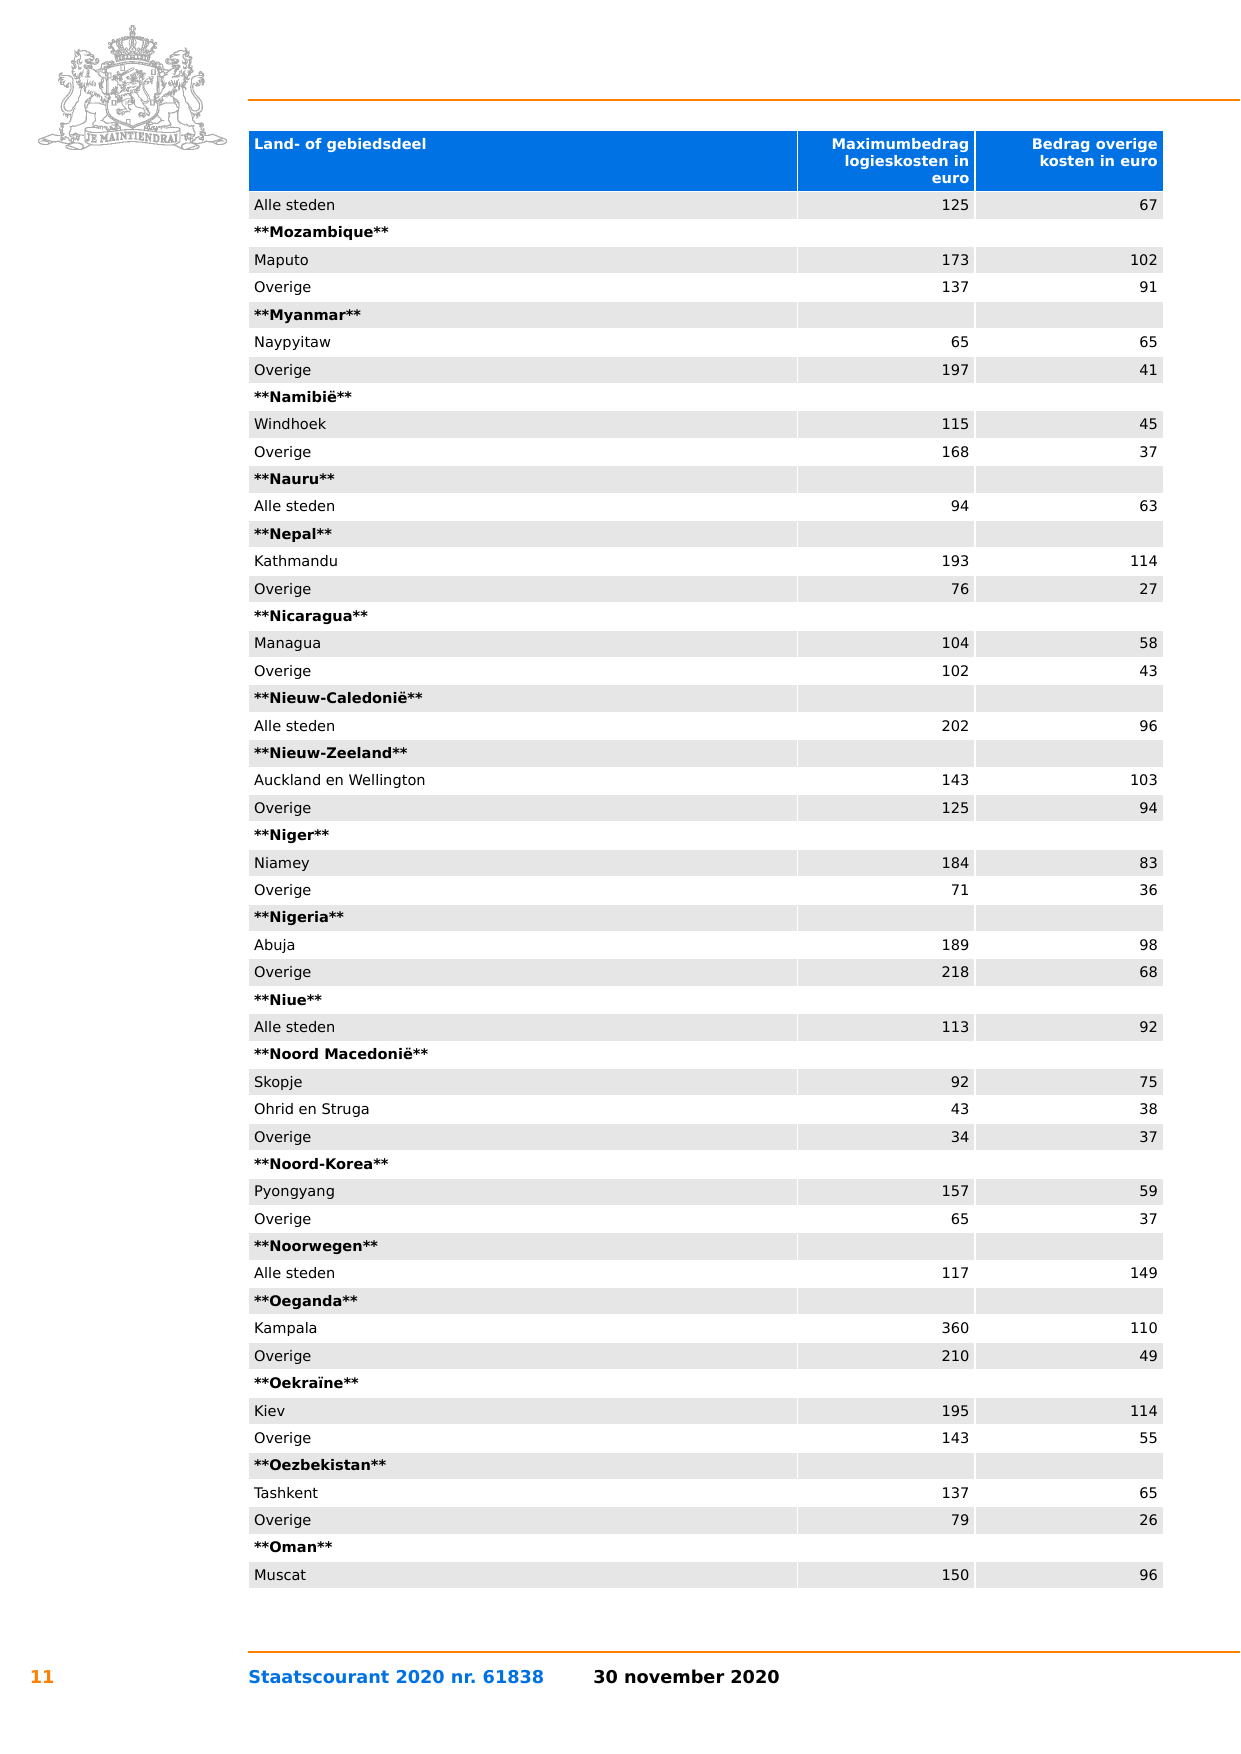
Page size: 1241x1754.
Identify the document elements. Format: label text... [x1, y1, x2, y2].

table_cell 193 [798, 549, 974, 575]
table_cell **Oeganda** [249, 1288, 797, 1314]
table_cell 58 [976, 631, 1163, 657]
table_cell Abuja [249, 932, 797, 958]
table_cell 67 [976, 192, 1163, 219]
table_cell 360 [798, 1316, 974, 1342]
table_cell Overige [249, 439, 797, 465]
table_cell Muscat [249, 1562, 797, 1588]
table_cell [798, 220, 974, 246]
table_cell 83 [976, 850, 1163, 876]
table_cell 115 [798, 411, 974, 438]
table_cell 63 [976, 494, 1163, 520]
table_cell 94 [798, 494, 974, 520]
picture [38, 25, 227, 150]
table_cell Alle steden [249, 1014, 797, 1041]
table_cell Kathmandu [249, 549, 797, 575]
table_cell [798, 1535, 974, 1561]
table_cell 110 [976, 1316, 1163, 1342]
table_cell Overige [249, 658, 797, 684]
table_cell Overige [249, 1124, 797, 1150]
table_cell **Oman** [249, 1535, 797, 1561]
table_cell Overige [249, 959, 797, 986]
table_cell [798, 1370, 974, 1397]
table_cell 113 [798, 1014, 974, 1041]
table_cell 37 [976, 1206, 1163, 1232]
table_cell Overige [249, 795, 797, 821]
table_cell 41 [976, 357, 1163, 383]
table_cell 59 [976, 1179, 1163, 1205]
table_cell 76 [798, 576, 974, 602]
table_cell 27 [976, 576, 1163, 602]
table_cell Naypyitaw [249, 329, 797, 356]
table_header Maximumbedrag logieskosten in euro [798, 131, 974, 191]
table_cell 36 [976, 877, 1163, 903]
table_cell [976, 1453, 1163, 1479]
table_cell 68 [976, 959, 1163, 986]
table_cell 143 [798, 1425, 974, 1451]
table_cell 114 [976, 1398, 1163, 1424]
table_cell [798, 1151, 974, 1177]
table_cell [798, 685, 974, 712]
table_cell [976, 521, 1163, 547]
table_cell [798, 740, 974, 767]
table_cell Alle steden [249, 713, 797, 739]
table_cell 43 [976, 658, 1163, 684]
table_cell [976, 823, 1163, 849]
table_cell **Nieuw-Zeeland** [249, 740, 797, 767]
table_cell 137 [798, 1480, 974, 1506]
table_cell [798, 603, 974, 629]
table_cell [798, 987, 974, 1013]
table_cell 137 [798, 275, 974, 301]
table_cell 102 [798, 658, 974, 684]
table_cell [976, 1288, 1163, 1314]
table_cell 102 [976, 247, 1163, 273]
table_cell 150 [798, 1562, 974, 1588]
table_cell Ohrid en Struga [249, 1096, 797, 1123]
table_cell 117 [798, 1261, 974, 1287]
table_cell [798, 1288, 974, 1314]
table_cell 184 [798, 850, 974, 876]
table_cell 103 [976, 768, 1163, 794]
table_cell [798, 823, 974, 849]
table_cell 96 [976, 713, 1163, 739]
table_cell 125 [798, 795, 974, 821]
table_cell 65 [976, 329, 1163, 356]
table_cell [976, 302, 1163, 328]
table_cell 38 [976, 1096, 1163, 1123]
table_cell 26 [976, 1507, 1163, 1534]
table_cell 98 [976, 932, 1163, 958]
table_cell [976, 685, 1163, 712]
table_cell 65 [798, 1206, 974, 1232]
table_cell [976, 740, 1163, 767]
table_cell 94 [976, 795, 1163, 821]
table_cell Maputo [249, 247, 797, 273]
table_cell **Oekraïne** [249, 1370, 797, 1397]
table_cell 114 [976, 549, 1163, 575]
table_cell 75 [976, 1069, 1163, 1095]
table_cell **Noorwegen** [249, 1233, 797, 1260]
table_cell 218 [798, 959, 974, 986]
table_cell 202 [798, 713, 974, 739]
table_cell [976, 987, 1163, 1013]
table_cell Alle steden [249, 494, 797, 520]
table_cell Niamey [249, 850, 797, 876]
table_cell Alle steden [249, 192, 797, 219]
table_cell Windhoek [249, 411, 797, 438]
table_cell [976, 603, 1163, 629]
table_cell 71 [798, 877, 974, 903]
table_cell **Oezbekistan** [249, 1453, 797, 1479]
table_cell Skopje [249, 1069, 797, 1095]
table_cell 195 [798, 1398, 974, 1424]
table_cell [976, 384, 1163, 410]
table_cell **Nauru** [249, 466, 797, 493]
table_cell 34 [798, 1124, 974, 1150]
table_cell Kiev [249, 1398, 797, 1424]
table_cell 125 [798, 192, 974, 219]
table_cell [976, 1042, 1163, 1068]
table_cell **Nicaragua** [249, 603, 797, 629]
table_cell 49 [976, 1343, 1163, 1369]
table_cell 149 [976, 1261, 1163, 1287]
table_cell [798, 1453, 974, 1479]
table_cell 104 [798, 631, 974, 657]
table_cell **Namibië** [249, 384, 797, 410]
table_cell [798, 1042, 974, 1068]
table_cell **Myanmar** [249, 302, 797, 328]
table_cell Overige [249, 1343, 797, 1369]
table_cell 65 [798, 329, 974, 356]
table_cell **Noord Macedonië** [249, 1042, 797, 1068]
table_cell Overige [249, 1507, 797, 1534]
table_cell 173 [798, 247, 974, 273]
table_cell Overige [249, 1206, 797, 1232]
table_header Bedrag overige kosten in euro [976, 131, 1163, 191]
table_cell [798, 905, 974, 931]
table_cell Pyongyang [249, 1179, 797, 1205]
table_cell Overige [249, 357, 797, 383]
table_cell [976, 1535, 1163, 1561]
table_cell [798, 521, 974, 547]
table_cell 55 [976, 1425, 1163, 1451]
table_cell 43 [798, 1096, 974, 1123]
table_cell 168 [798, 439, 974, 465]
table_cell Kampala [249, 1316, 797, 1342]
table_cell 37 [976, 1124, 1163, 1150]
table_cell [798, 1233, 974, 1260]
table_cell 210 [798, 1343, 974, 1369]
table_cell [798, 302, 974, 328]
table_cell 92 [976, 1014, 1163, 1041]
table_cell 197 [798, 357, 974, 383]
table_cell **Noord-Korea** [249, 1151, 797, 1177]
table_cell Overige [249, 877, 797, 903]
table_cell [976, 220, 1163, 246]
table_cell Auckland en Wellington [249, 768, 797, 794]
table_cell 45 [976, 411, 1163, 438]
table_cell 189 [798, 932, 974, 958]
table_cell [976, 905, 1163, 931]
table_cell **Nieuw-Caledonië** [249, 685, 797, 712]
table_cell [798, 384, 974, 410]
table_cell 92 [798, 1069, 974, 1095]
table_cell Overige [249, 1425, 797, 1451]
table_cell 65 [976, 1480, 1163, 1506]
table_cell 143 [798, 768, 974, 794]
table_cell **Nepal** [249, 521, 797, 547]
table_cell 91 [976, 275, 1163, 301]
table_cell **Niger** [249, 823, 797, 849]
table_cell Managua [249, 631, 797, 657]
table_header Land- of gebiedsdeel [249, 131, 797, 191]
table_cell Tashkent [249, 1480, 797, 1506]
table_cell Alle steden [249, 1261, 797, 1287]
table_cell [798, 466, 974, 493]
table_cell [976, 466, 1163, 493]
table_cell 96 [976, 1562, 1163, 1588]
table_cell **Nigeria** [249, 905, 797, 931]
table_cell **Niue** [249, 987, 797, 1013]
table_cell Overige [249, 275, 797, 301]
table_cell **Mozambique** [249, 220, 797, 246]
table_cell 157 [798, 1179, 974, 1205]
table_cell 79 [798, 1507, 974, 1534]
table_cell [976, 1370, 1163, 1397]
table_cell [976, 1233, 1163, 1260]
table_cell 37 [976, 439, 1163, 465]
table_cell [976, 1151, 1163, 1177]
table_cell Overige [249, 576, 797, 602]
